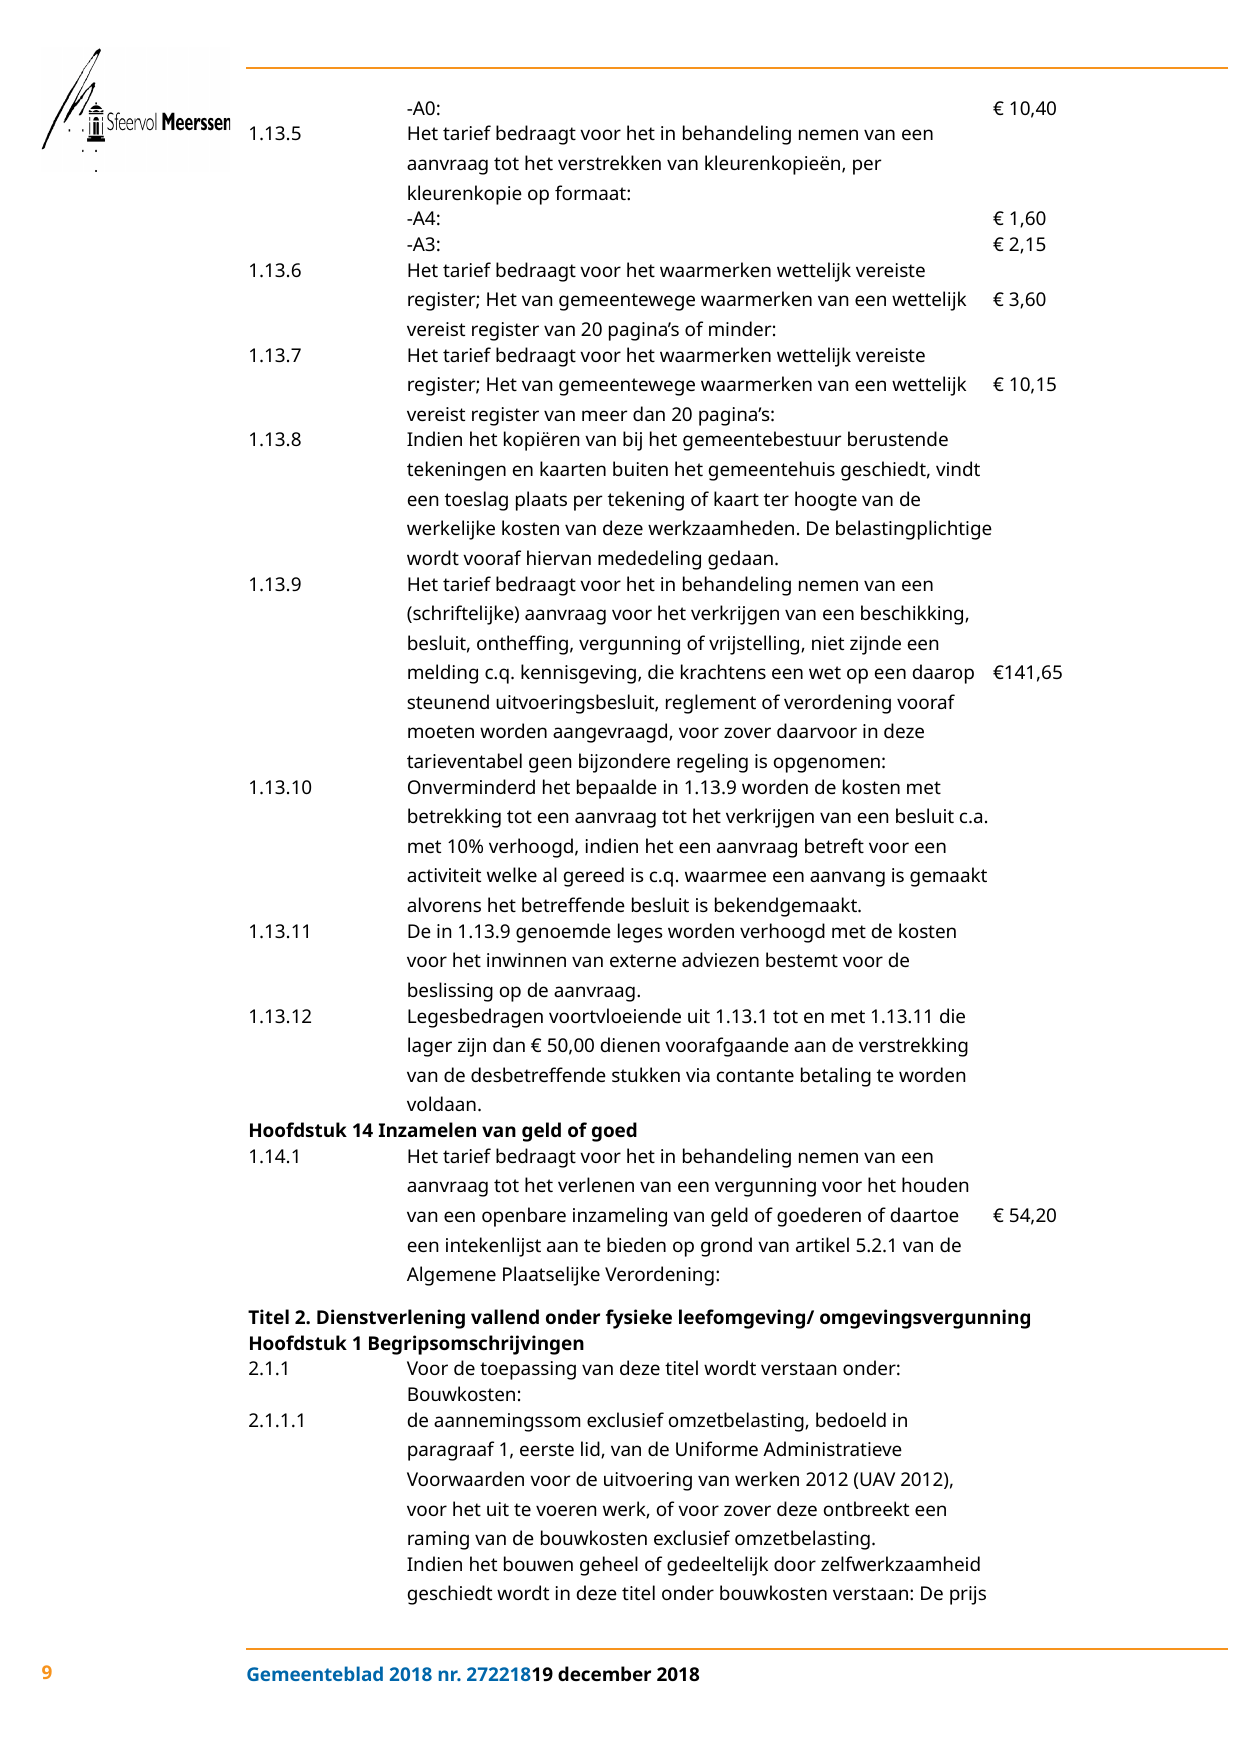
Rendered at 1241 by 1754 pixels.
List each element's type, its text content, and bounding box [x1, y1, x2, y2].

table_cell € 54,20 [993, 1143, 1152, 1287]
table_cell [993, 1003, 1152, 1117]
table_cell [993, 1356, 1152, 1381]
table_cell [248, 231, 407, 257]
table_cell 2.1.1 [248, 1356, 407, 1381]
text Titel 2. Dienstverlening vallend onder fysieke leefomgeving/ omgevingsvergunning [248, 1304, 1152, 1330]
table_cell Het tarief bedraagt voor het in behandeling nemen van een aanvraag tot het verstrekken van kleurenkopieën, per kleurenkopie op formaat: [407, 121, 993, 205]
table_cell [993, 427, 1152, 571]
table_cell Het tarief bedraagt voor het in behandeling nemen van een (schriftelijke) aanvraag voor het verkrijgen van een beschikking, besluit, ontheffing, vergunning of vrijstelling, niet zijnde een melding c.q. kennisgeving, die krachtens een wet op een daarop steunend uitvoeringsbesluit, reglement of verordening vooraf moeten worden aangevraagd, voor zover daarvoor in deze tarieventabel geen bijzondere regeling is opgenomen: [407, 571, 993, 774]
table_cell De in 1.13.9 genoemde leges worden verhoogd met de kosten voor het inwinnen van externe adviezen bestemt voor de beslissing op de aanvraag. [407, 918, 993, 1003]
table_cell de aannemingssom exclusief omzetbelasting, bedoeld in paragraaf 1, eerste lid, van de Uniforme Administratieve Voorwaarden voor de uitvoering van werken 2012 (UAV 2012), voor het uit te voeren werk, of voor zover deze ontbreekt een raming van de bouwkosten exclusief omzetbelasting. [407, 1407, 993, 1551]
table_cell [248, 1381, 407, 1407]
table_cell 1.13.7 [248, 342, 407, 427]
table_cell € 10,40 [993, 95, 1152, 121]
table_cell € 10,15 [993, 342, 1152, 427]
picture [41, 47, 231, 172]
table_cell [993, 121, 1152, 205]
table_cell €141,65 [993, 571, 1152, 774]
table_cell [248, 205, 407, 231]
table_cell [993, 1381, 1152, 1407]
table_cell [993, 918, 1152, 1003]
table_cell Legesbedragen voortvloeiende uit 1.13.1 tot en met 1.13.11 die lager zijn dan € 50,00 dienen voorafgaande aan de verstrekking van de desbetreffende stukken via contante betaling te worden voldaan. [407, 1003, 993, 1117]
table_cell [993, 1407, 1152, 1551]
table_cell 1.13.11 [248, 918, 407, 1003]
table_cell 1.13.12 [248, 1003, 407, 1117]
table_cell [993, 774, 1152, 918]
table_cell 2.1.1.1 [248, 1407, 407, 1551]
table_cell € 2,15 [993, 231, 1152, 257]
table_cell -A4: [407, 205, 993, 231]
table_cell Indien het bouwen geheel of gedeeltelijk door zelfwerkzaamheid geschiedt wordt in deze titel onder bouwkosten verstaan: De prijs [407, 1551, 993, 1606]
table_cell 1.14.1 [248, 1143, 407, 1287]
table_cell Het tarief bedraagt voor het waarmerken wettelijk vereiste register; Het van gemeentewege waarmerken van een wettelijk vereist register van meer dan 20 pagina’s: [407, 342, 993, 427]
table_cell 1.13.5 [248, 121, 407, 205]
table_cell 1.13.6 [248, 257, 407, 342]
table_cell Voor de toepassing van deze titel wordt verstaan onder: [407, 1356, 993, 1381]
table_cell € 3,60 [993, 257, 1152, 342]
table_cell [248, 1551, 407, 1606]
table_cell Bouwkosten: [407, 1381, 993, 1407]
table_cell Onverminderd het bepaalde in 1.13.9 worden de kosten met betrekking tot een aanvraag tot het verkrijgen van een besluit c.a. met 10% verhoogd, indien het een aanvraag betreft voor een activiteit welke al gereed is c.q. waarmee een aanvang is gemaakt alvorens het betreffende besluit is bekendgemaakt. [407, 774, 993, 918]
table_cell Indien het kopiëren van bij het gemeentebestuur berustende tekeningen en kaarten buiten het gemeentehuis geschiedt, vindt een toeslag plaats per tekening of kaart ter hoogte van de werkelijke kosten van deze werkzaamheden. De belastingplichtige wordt vooraf hiervan mededeling gedaan. [407, 427, 993, 571]
table_cell Het tarief bedraagt voor het in behandeling nemen van een aanvraag tot het verlenen van een vergunning voor het houden van een openbare inzameling van geld of goederen of daartoe een intekenlijst aan te bieden op grond van artikel 5.2.1 van de Algemene Plaatselijke Verordening: [407, 1143, 993, 1287]
table_cell -A3: [407, 231, 993, 257]
table_cell [993, 1551, 1152, 1606]
table_cell [248, 95, 407, 121]
table_cell 1.13.9 [248, 571, 407, 774]
table_cell Het tarief bedraagt voor het waarmerken wettelijk vereiste register; Het van gemeentewege waarmerken van een wettelijk vereist register van 20 pagina’s of minder: [407, 257, 993, 342]
table_cell 1.13.8 [248, 427, 407, 571]
table_cell € 1,60 [993, 205, 1152, 231]
table_cell Hoofdstuk 14 Inzamelen van geld of goed [248, 1118, 1152, 1143]
table_cell -A0: [407, 95, 993, 121]
table_cell 1.13.10 [248, 774, 407, 918]
table_header Hoofdstuk 1 Begripsomschrijvingen [248, 1330, 1152, 1356]
